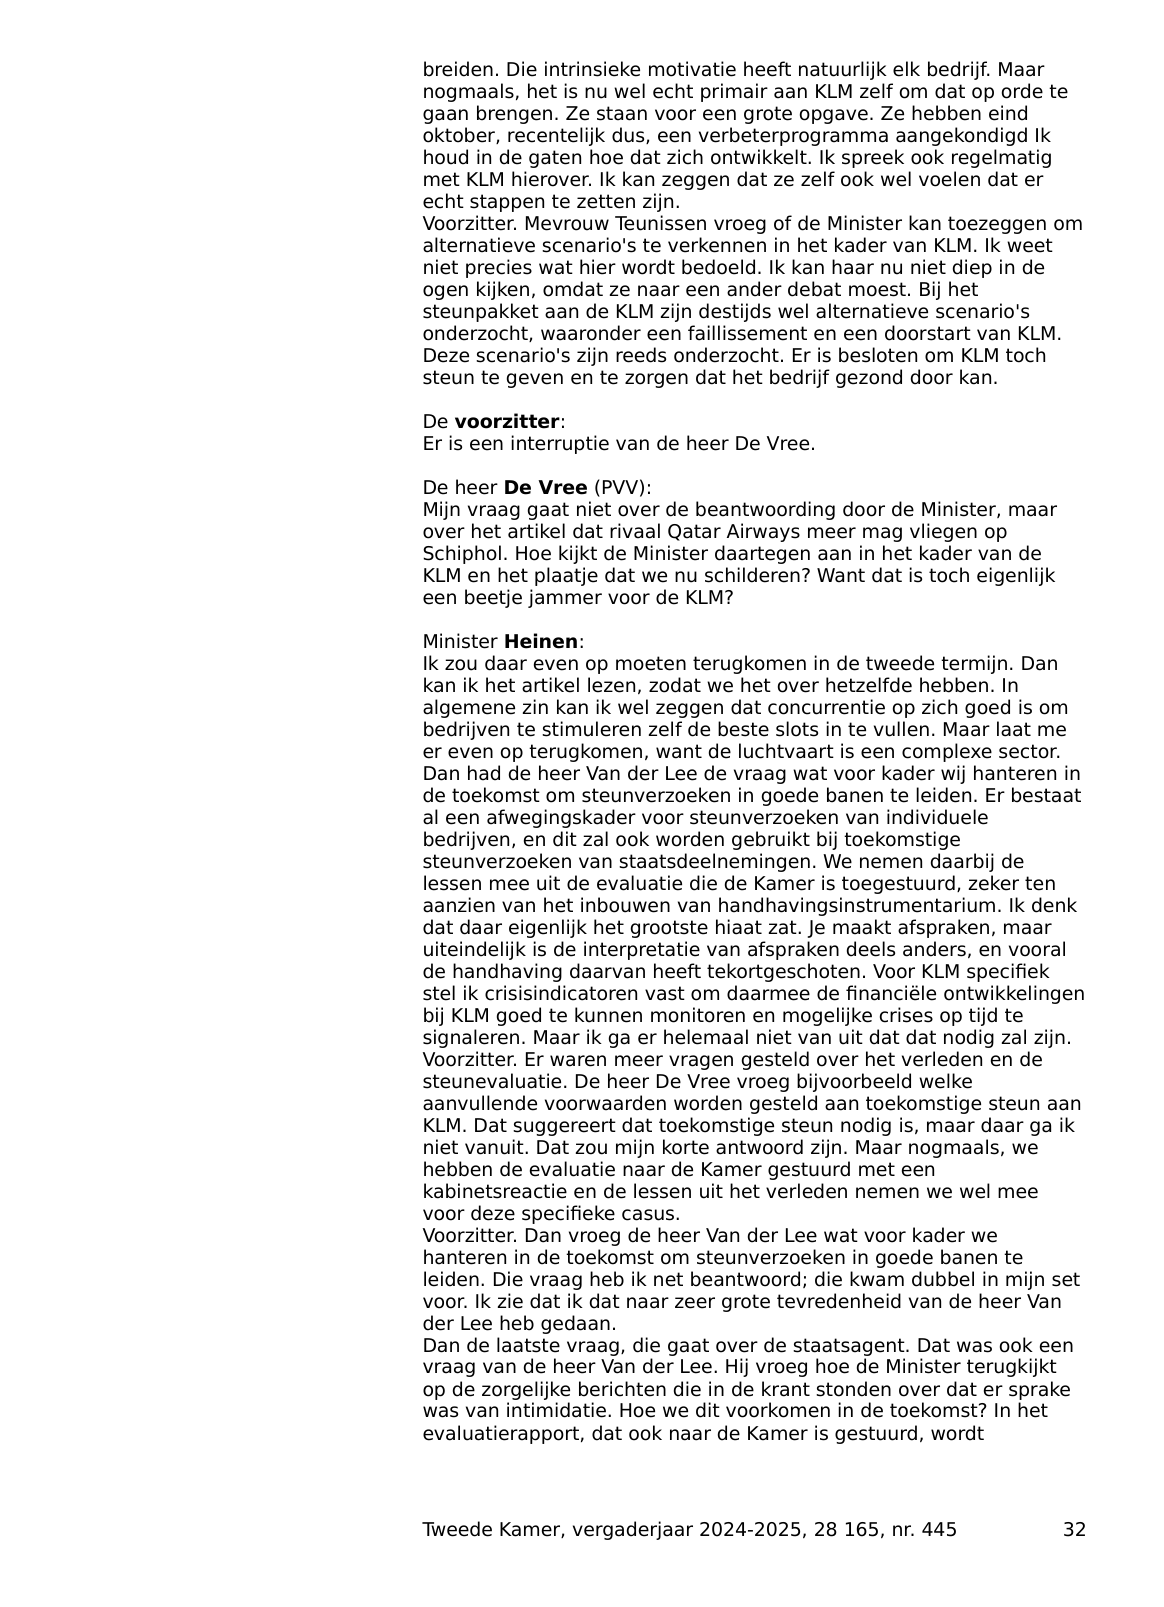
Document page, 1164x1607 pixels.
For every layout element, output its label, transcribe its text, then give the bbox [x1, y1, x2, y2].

text Mijn vraag gaat niet over de beantwoording door de Minister, maar over het artikel dat rivaal Qatar Airways meer mag vliegen op Schiphol. Hoe kijkt de Minister daartegen aan in het kader van de KLM en het plaatje dat we nu schilderen? Want dat is toch eigenlijk een beetje jammer voor de KLM? [422, 499, 1087, 609]
text Er is een interruptie van de heer De Vree. [422, 433, 1087, 455]
text Dan de laatste vraag, die gaat over de staatsagent. Dat was ook een vraag van de heer Van der Lee. Hij vroeg hoe de Minister terugkijkt op de zorgelijke berichten die in de krant stonden over dat er sprake was van intimidatie. Hoe we dit voorkomen in de toekomst? In het evaluatierapport, dat ook naar de Kamer is gestuurd, wordt [422, 1334, 1087, 1444]
text Voorzitter. Mevrouw Teunissen vroeg of de Minister kan toezeggen om alternatieve scenario's te verkennen in het kader van KLM. Ik weet niet precies wat hier wordt bedoeld. Ik kan haar nu niet diep in de ogen kijken, omdat ze naar een ander debat moest. Bij het steunpakket aan de KLM zijn destijds wel alternatieve scenario's onderzocht, waaronder een faillissement en een doorstart van KLM. Deze scenario's zijn reeds onderzocht. Er is besloten om KLM toch steun te geven en te zorgen dat het bedrijf gezond door kan. [422, 213, 1087, 389]
text Minister Heinen: [422, 631, 1087, 653]
text De voorzitter: [422, 411, 1087, 433]
text Ik zou daar even op moeten terugkomen in de tweede termijn. Dan kan ik het artikel lezen, zodat we het over hetzelfde hebben. In algemene zin kan ik wel zeggen dat concurrentie op zich goed is om bedrijven te stimuleren zelf de beste slots in te vullen. Maar laat me er even op terugkomen, want de luchtvaart is een complexe sector. [422, 653, 1087, 763]
text breiden. Die intrinsieke motivatie heeft natuurlijk elk bedrijf. Maar nogmaals, het is nu wel echt primair aan KLM zelf om dat op orde te gaan brengen. Ze staan voor een grote opgave. Ze hebben eind oktober, recentelijk dus, een verbeterprogramma aangekondigd Ik houd in de gaten hoe dat zich ontwikkelt. Ik spreek ook regelmatig met KLM hierover. Ik kan zeggen dat ze zelf ook wel voelen dat er echt stappen te zetten zijn. [422, 59, 1087, 213]
text De heer De Vree (PVV): [422, 477, 1087, 499]
text Dan had de heer Van der Lee de vraag wat voor kader wij hanteren in de toekomst om steunverzoeken in goede banen te leiden. Er bestaat al een afwegingskader voor steunverzoeken van individuele bedrijven, en dit zal ook worden gebruikt bij toekomstige steunverzoeken van staatsdeelnemingen. We nemen daarbij de lessen mee uit de evaluatie die de Kamer is toegestuurd, zeker ten aanzien van het inbouwen van handhavingsinstrumentarium. Ik denk dat daar eigenlijk het grootste hiaat zat. Je maakt afspraken, maar uiteindelijk is de interpretatie van afspraken deels anders, en vooral de handhaving daarvan heeft tekortgeschoten. Voor KLM specifiek stel ik crisisindicatoren vast om daarmee de financiële ontwikkelingen bij KLM goed te kunnen monitoren en mogelijke crises op tijd te signaleren. Maar ik ga er helemaal niet van uit dat dat nodig zal zijn. [422, 763, 1087, 1049]
text Voorzitter. Er waren meer vragen gesteld over het verleden en de steunevaluatie. De heer De Vree vroeg bijvoorbeeld welke aanvullende voorwaarden worden gesteld aan toekomstige steun aan KLM. Dat suggereert dat toekomstige steun nodig is, maar daar ga ik niet vanuit. Dat zou mijn korte antwoord zijn. Maar nogmaals, we hebben de evaluatie naar de Kamer gestuurd met een kabinetsreactie en de lessen uit het verleden nemen we wel mee voor deze specifieke casus. [422, 1049, 1087, 1224]
text Voorzitter. Dan vroeg de heer Van der Lee wat voor kader we hanteren in de toekomst om steunverzoeken in goede banen te leiden. Die vraag heb ik net beantwoord; die kwam dubbel in mijn set voor. Ik zie dat ik dat naar zeer grote tevredenheid van de heer Van der Lee heb gedaan. [422, 1224, 1087, 1334]
